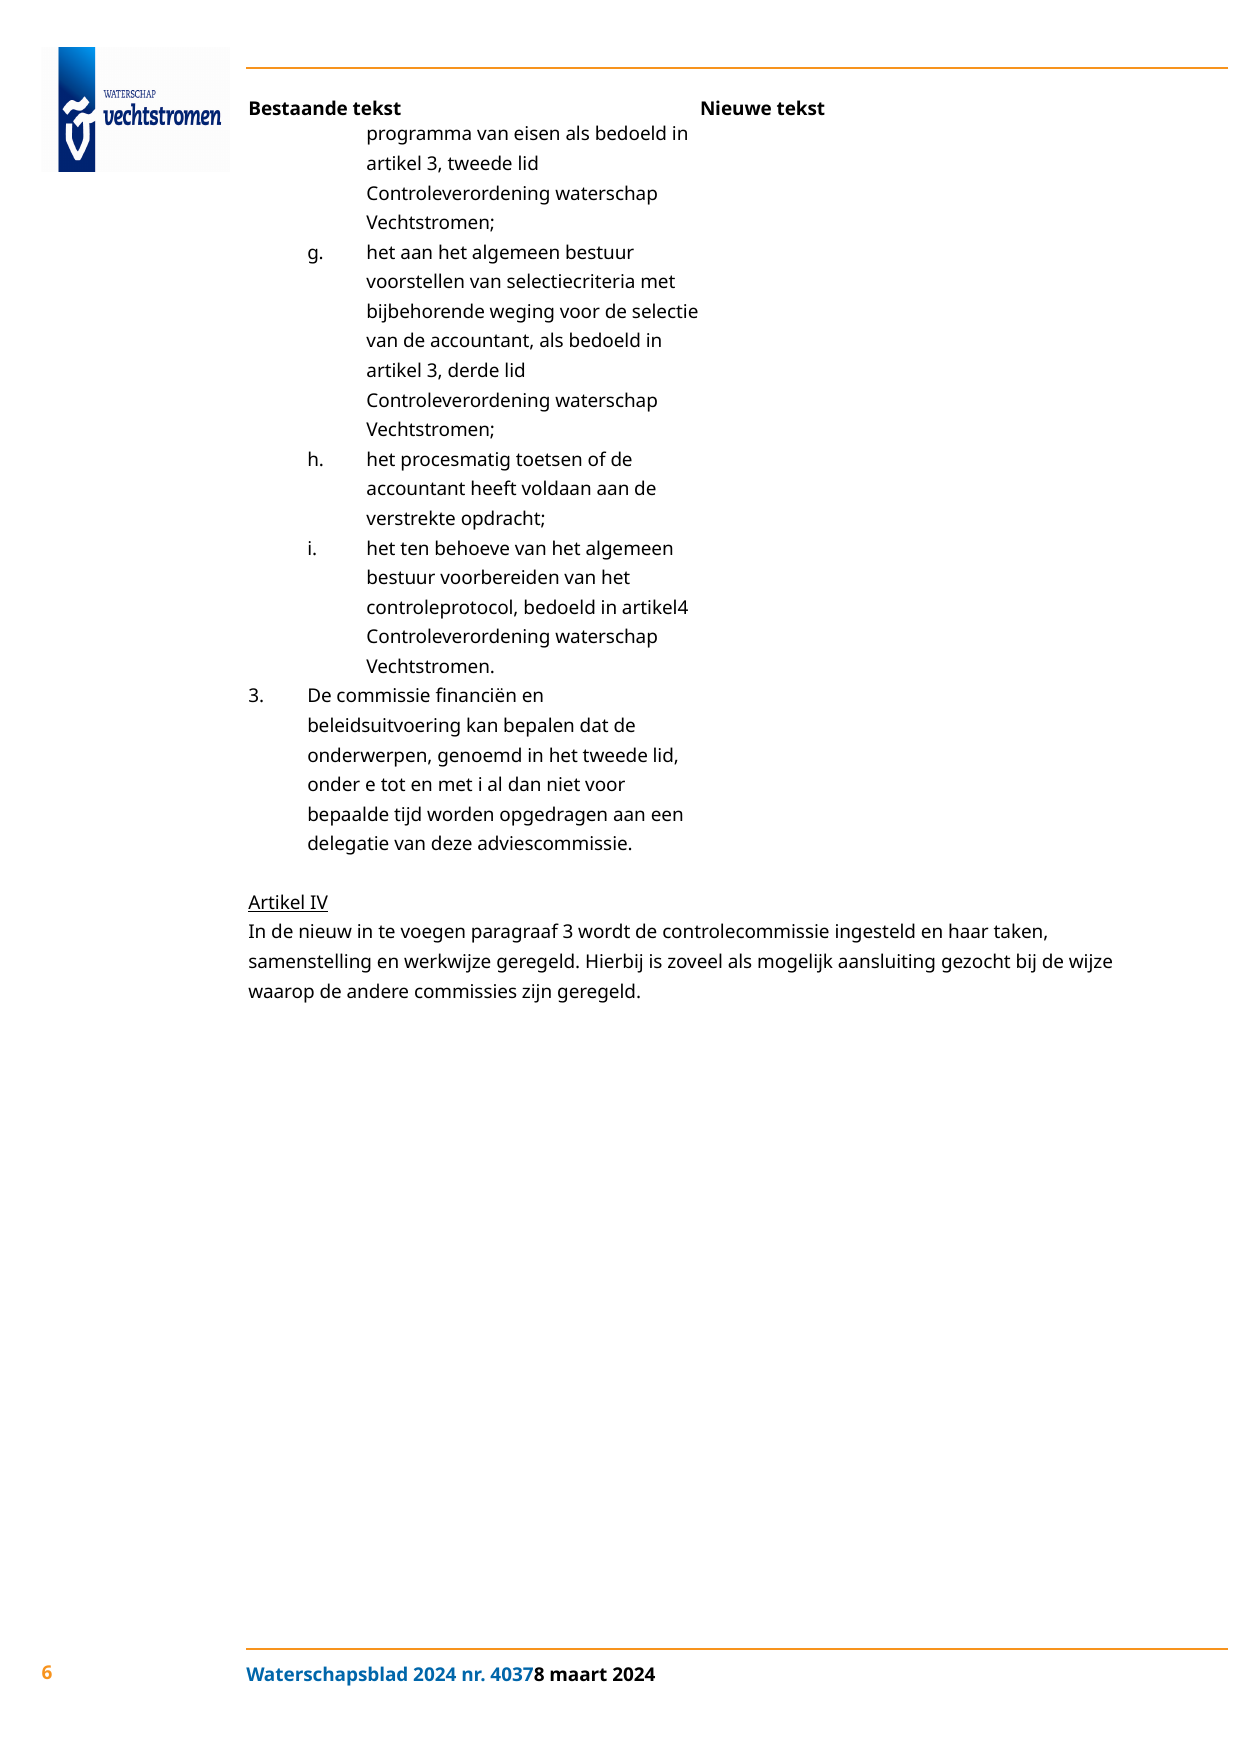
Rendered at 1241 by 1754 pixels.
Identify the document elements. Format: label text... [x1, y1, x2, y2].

text In de nieuw in te voegen paragraaf 3 wordt de controlecommissie ingesteld en haar taken, samenstelling en werkwijze geregeld. Hierbij is zoveel als mogelijk aansluiting gezocht bij de wijze waarop de andere commissies zijn geregeld. [248, 919, 1152, 1003]
picture [41, 47, 231, 172]
text Artikel IV [248, 889, 1152, 915]
table_cell programma van eisen als bedoeld in artikel 3, tweede lid Controleverordening waterschap Vechtstromen; het aan het algemeen bestuur voorstellen van selectiecriteria met bijbehorende weging voor de selectie van de accountant, als bedoeld in artikel 3, derde lid Controleverordening waterschap Vechtstromen; het procesmatig toetsen of de accountant heeft voldaan aan de verstrekte opdracht; het ten behoeve van het algemeen bestuur voorbereiden van het controleprotocol, bedoeld in artikel4 Controleverordening waterschap Vechtstromen. De commissie financiën en beleidsuitvoering kan bepalen dat de onderwerpen, genoemd in het tweede lid, onder e tot en met i al dan niet voor bepaalde tijd worden opgedragen aan een delegatie van deze adviescommissie. [248, 121, 700, 856]
table_header Bestaande tekst [248, 95, 700, 121]
table_cell [700, 121, 1152, 856]
table_header Nieuwe tekst [700, 95, 1152, 121]
